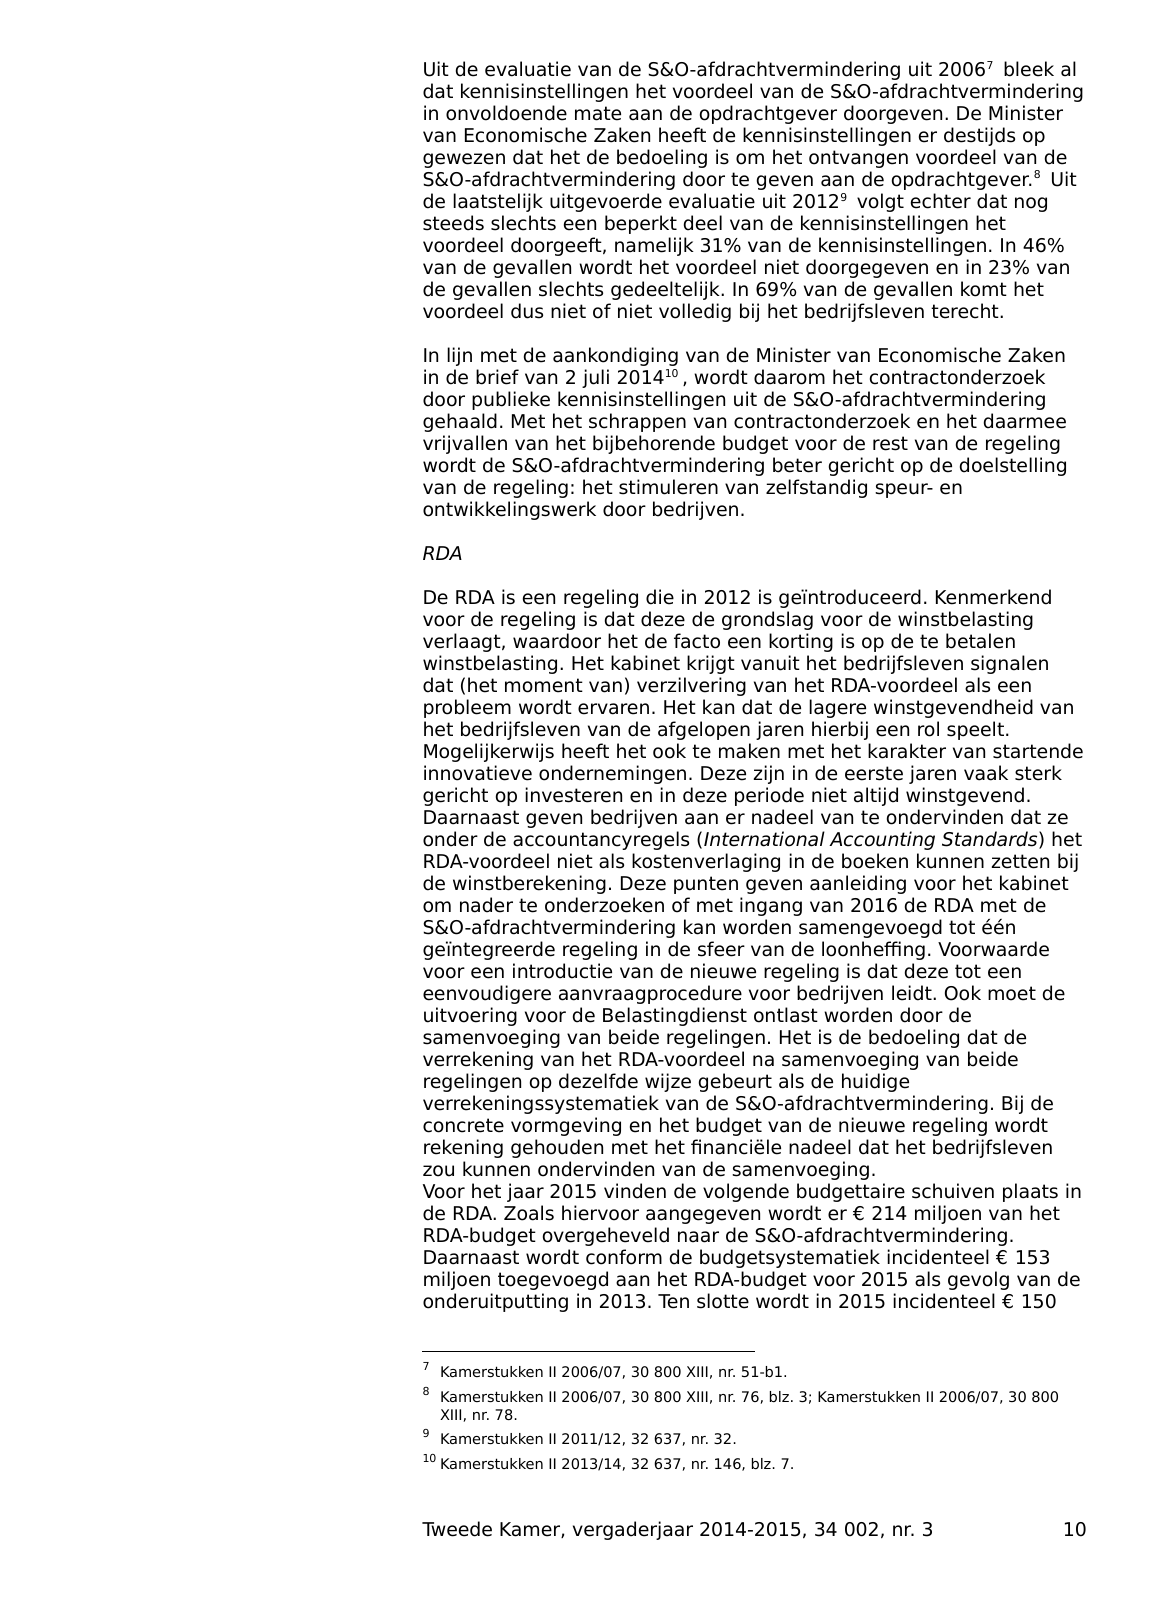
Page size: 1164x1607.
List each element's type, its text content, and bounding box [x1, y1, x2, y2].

text Kamerstukken II 2013/14, 32 637, nr. 146, blz. 7. [422, 1452, 1087, 1474]
text Kamerstukken II 2011/12, 32 637, nr. 32. [422, 1427, 1087, 1449]
text Kamerstukken II 2006/07, 30 800 XIII, nr. 51-b1. [422, 1360, 1087, 1382]
text Uit de evaluatie van de S&O-afdrachtvermindering uit 2006 bleek al dat kennisinstellingen het voordeel van de S&O-afdrachtvermindering in onvoldoende mate aan de opdrachtgever doorgeven. De Minister van Economische Zaken heeft de kennisinstellingen er destijds op gewezen dat het de bedoeling is om het ontvangen voordeel van de S&O-afdrachtvermindering door te geven aan de opdrachtgever. Uit de laatstelijk uitgevoerde evaluatie uit 2012 volgt echter dat nog steeds slechts een beperkt deel van de kennisinstellingen het voordeel doorgeeft, namelijk 31% van de kennisinstellingen. In 46% van de gevallen wordt het voordeel niet doorgegeven en in 23% van de gevallen slechts gedeeltelijk. In 69% van de gevallen komt het voordeel dus niet of niet volledig bij het bedrijfsleven terecht. [422, 59, 1087, 323]
text In lijn met de aankondiging van de Minister van Economische Zaken in de brief van 2 juli 2014, wordt daarom het contractonderzoek door publieke kennisinstellingen uit de S&O-afdrachtvermindering gehaald. Met het schrappen van contractonderzoek en het daarmee vrijvallen van het bijbehorende budget voor de rest van de regeling wordt de S&O-afdrachtvermindering beter gericht op de doelstelling van de regeling: het stimuleren van zelfstandig speur- en ontwikkelingswerk door bedrijven. [422, 345, 1087, 521]
subtitle RDA [422, 543, 1087, 565]
text De RDA is een regeling die in 2012 is geïntroduceerd. Kenmerkend voor de regeling is dat deze de grondslag voor de winstbelasting verlaagt, waardoor het de facto een korting is op de te betalen winstbelasting. Het kabinet krijgt vanuit het bedrijfsleven signalen dat (het moment van) verzilvering van het RDA-voordeel als een probleem wordt ervaren. Het kan dat de lagere winstgevendheid van het bedrijfsleven van de afgelopen jaren hierbij een rol speelt. Mogelijkerwijs heeft het ook te maken met het karakter van startende innovatieve ondernemingen. Deze zijn in de eerste jaren vaak sterk gericht op investeren en in deze periode niet altijd winstgevend. Daarnaast geven bedrijven aan er nadeel van te ondervinden dat ze onder de accountancyregels (International Accounting Standards) het RDA-voordeel niet als kostenverlaging in de boeken kunnen zetten bij de winstberekening. Deze punten geven aanleiding voor het kabinet om nader te onderzoeken of met ingang van 2016 de RDA met de S&O-afdrachtvermindering kan worden samengevoegd tot één geïntegreerde regeling in de sfeer van de loonheffing. Voorwaarde voor een introductie van de nieuwe regeling is dat deze tot een eenvoudigere aanvraagprocedure voor bedrijven leidt. Ook moet de uitvoering voor de Belastingdienst ontlast worden door de samenvoeging van beide regelingen. Het is de bedoeling dat de verrekening van het RDA-voordeel na samenvoeging van beide regelingen op dezelfde wijze gebeurt als de huidige verrekeningssystematiek van de S&O-afdrachtvermindering. Bij de concrete vormgeving en het budget van de nieuwe regeling wordt rekening gehouden met het financiële nadeel dat het bedrijfsleven zou kunnen ondervinden van de samenvoeging. [422, 587, 1087, 1181]
text Kamerstukken II 2006/07, 30 800 XIII, nr. 76, blz. 3; Kamerstukken II 2006/07, 30 800 XIII, nr. 78. [422, 1385, 1087, 1424]
text Voor het jaar 2015 vinden de volgende budgettaire schuiven plaats in de RDA. Zoals hiervoor aangegeven wordt er € 214 miljoen van het RDA-budget overgeheveld naar de S&O-afdrachtvermindering. Daarnaast wordt conform de budgetsystematiek incidenteel € 153 miljoen toegevoegd aan het RDA-budget voor 2015 als gevolg van de onderuitputting in 2013. Ten slotte wordt in 2015 incidenteel € 150 [422, 1181, 1087, 1312]
